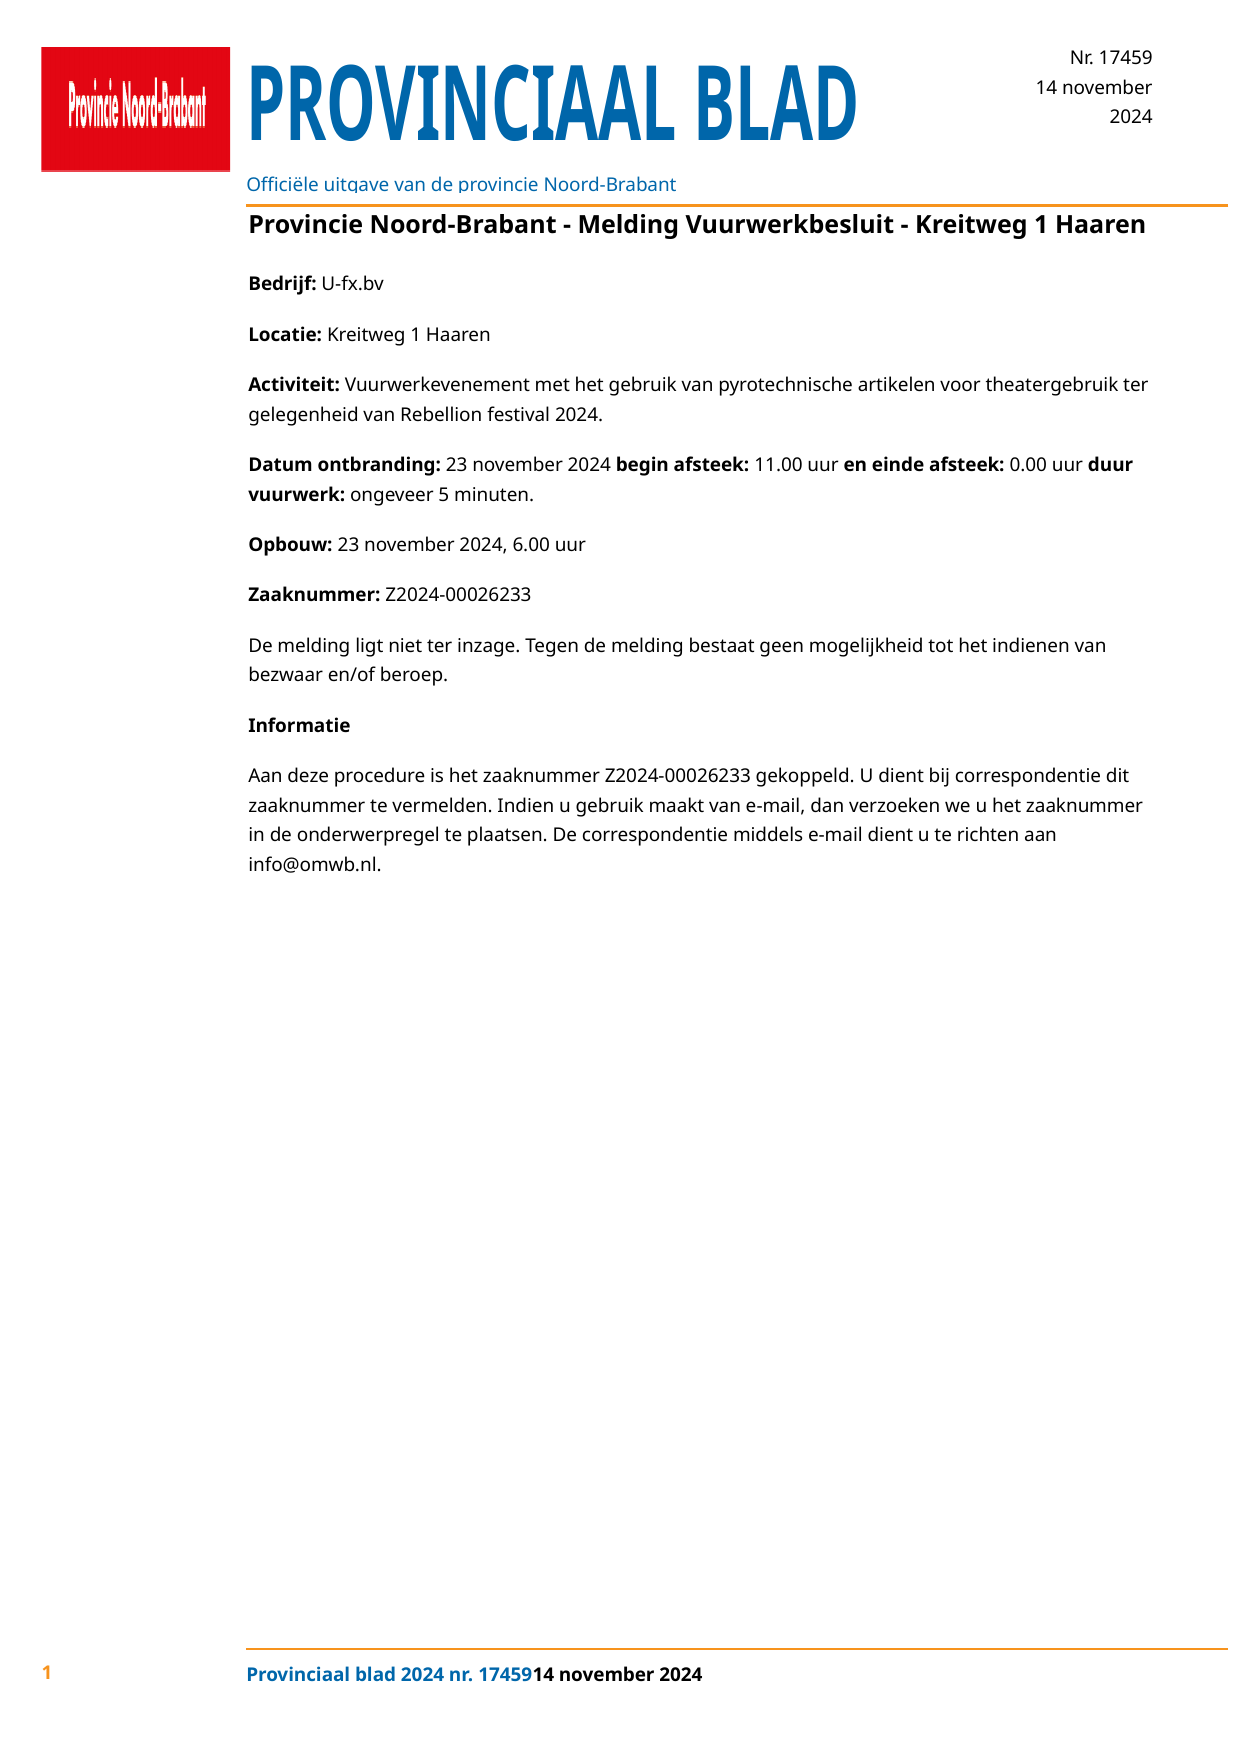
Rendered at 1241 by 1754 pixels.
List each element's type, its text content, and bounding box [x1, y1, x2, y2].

picture [41, 47, 231, 172]
text Zaaknummer: Z2024-00026233 [248, 582, 1152, 607]
text Aan deze procedure is het zaaknummer Z2024-00026233 gekoppeld. U dient bij correspondentie dit zaaknummer te vermelden. Indien u gebruik maakt van e-mail, dan verzoeken we u het zaaknummer in de onderwerpregel te plaatsen. De correspondentie middels e-mail dient u te richten aan info@omwb.nl. [248, 762, 1152, 877]
text Activiteit: Vuurwerkevenement met het gebruik van pyrotechnische artikelen voor theatergebruik ter gelegenheid van Rebellion festival 2024. [248, 371, 1152, 426]
text Datum ontbranding: 23 november 2024 begin afsteek: 11.00 uur en einde afsteek: 0.00 uur duur vuurwerk: ongeveer 5 minuten. [248, 451, 1152, 506]
text Opbouw: 23 november 2024, 6.00 uur [248, 531, 1152, 557]
text De melding ligt niet ter inzage. Tegen de melding bestaat geen mogelijkheid tot het indienen van bezwaar en/of beroep. [248, 632, 1152, 687]
text Informatie [248, 712, 1152, 738]
text Locatie: Kreitweg 1 Haaren [248, 321, 1152, 346]
text Provincie Noord-Brabant - Melding Vuurwerkbesluit - Kreitweg 1 Haaren [248, 207, 1152, 241]
text Bedrijf: U-fx.bv [248, 270, 1152, 296]
